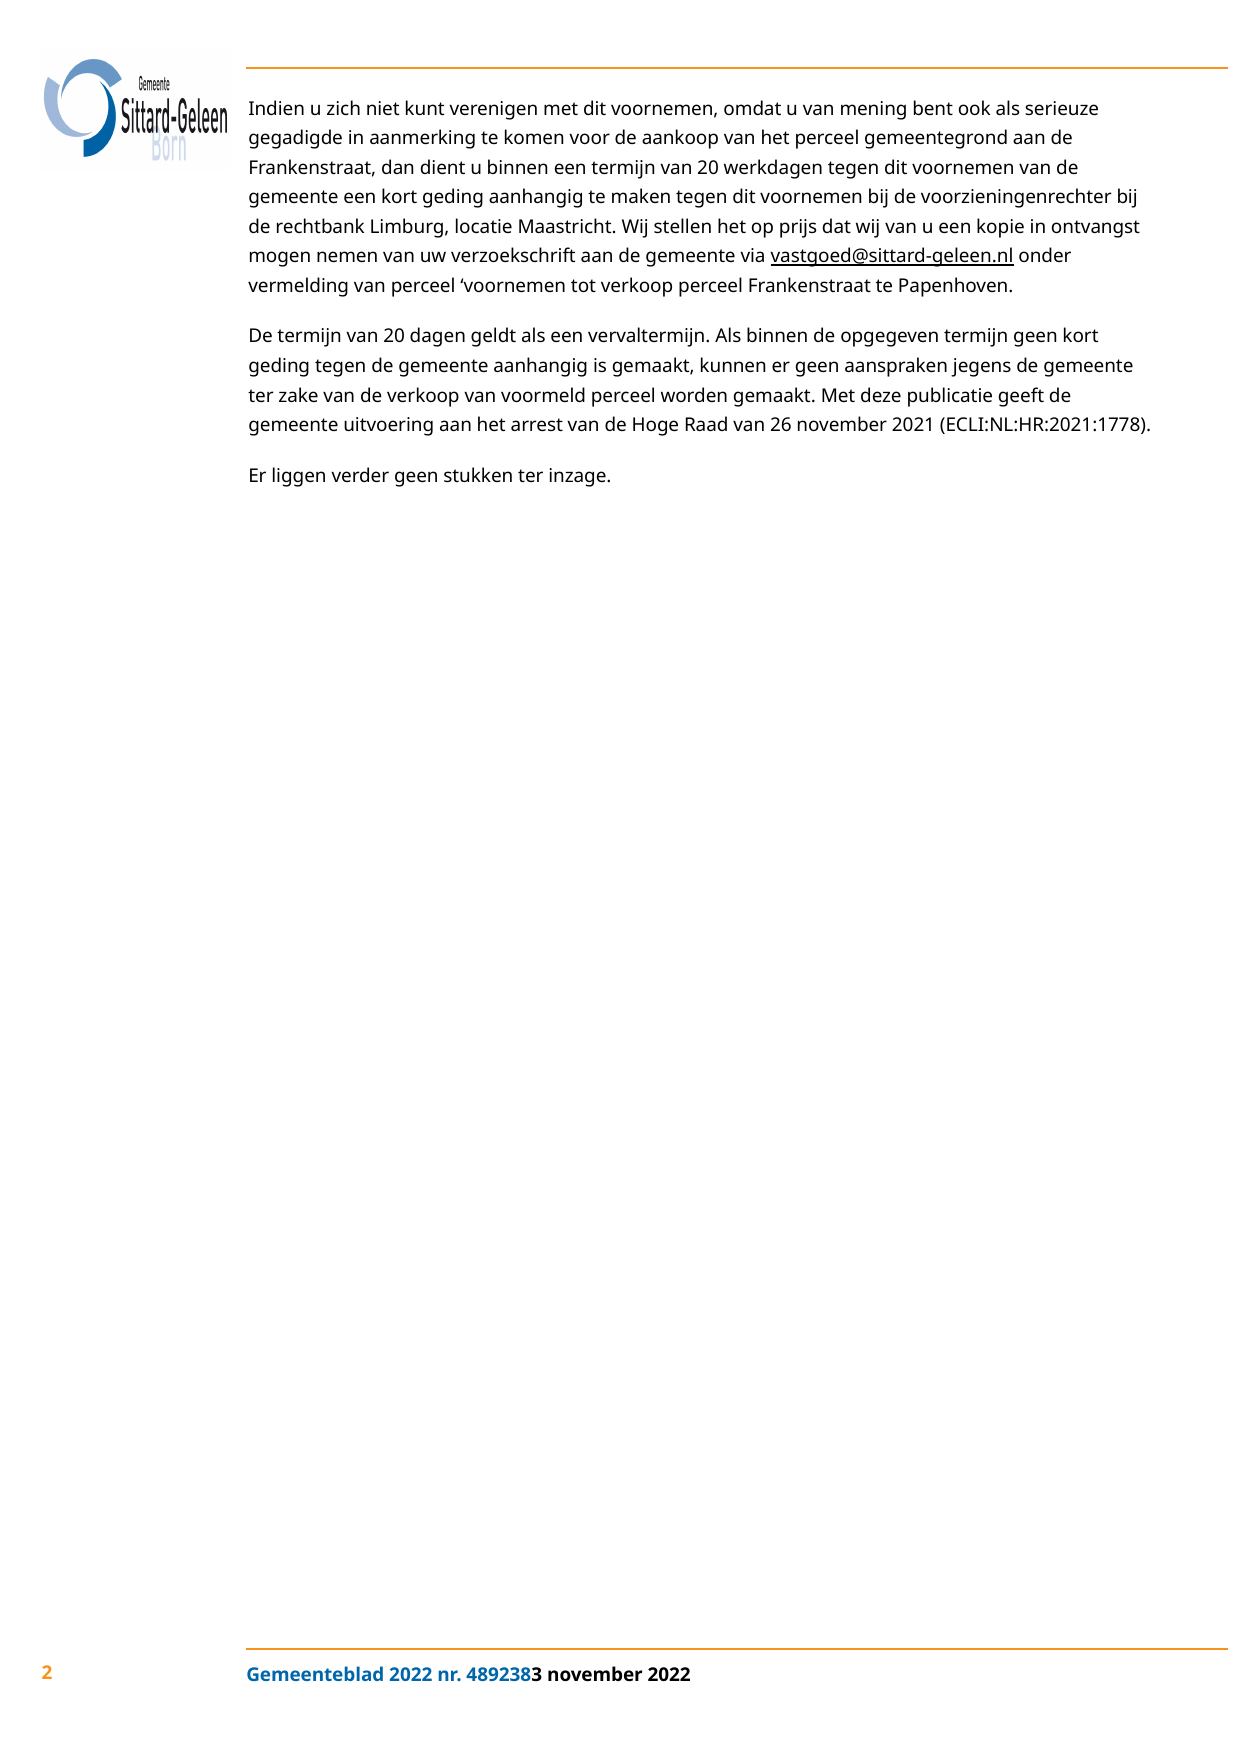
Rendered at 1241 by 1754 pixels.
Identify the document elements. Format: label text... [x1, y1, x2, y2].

picture [41, 47, 231, 172]
text Er liggen verder geen stukken ter inzage. [248, 462, 1152, 488]
text De termijn van 20 dagen geldt als een vervaltermijn. Als binnen de opgegeven termijn geen kort geding tegen de gemeente aanhangig is gemaakt, kunnen er geen aanspraken jegens de gemeente ter zake van de verkoop van voormeld perceel worden gemaakt. Met deze publicatie geeft de gemeente uitvoering aan het arrest van de Hoge Raad van 26 november 2021 (ECLI:NL:HR:2021:1778). [248, 323, 1152, 437]
text Indien u zich niet kunt verenigen met dit voornemen, omdat u van mening bent ook als serieuze gegadigde in aanmerking te komen voor de aankoop van het perceel gemeentegrond aan de Frankenstraat, dan dient u binnen een termijn van 20 werkdagen tegen dit voornemen van de gemeente een kort geding aanhangig te maken tegen dit voornemen bij de voorzieningenrechter bij de rechtbank Limburg, locatie Maastricht. Wij stellen het op prijs dat wij van u een kopie in ontvangst mogen nemen van uw verzoekschrift aan de gemeente via vastgoed@sittard-geleen.nl onder vermelding van perceel ‘voornemen tot verkoop perceel Frankenstraat te Papenhoven. [248, 95, 1152, 298]
